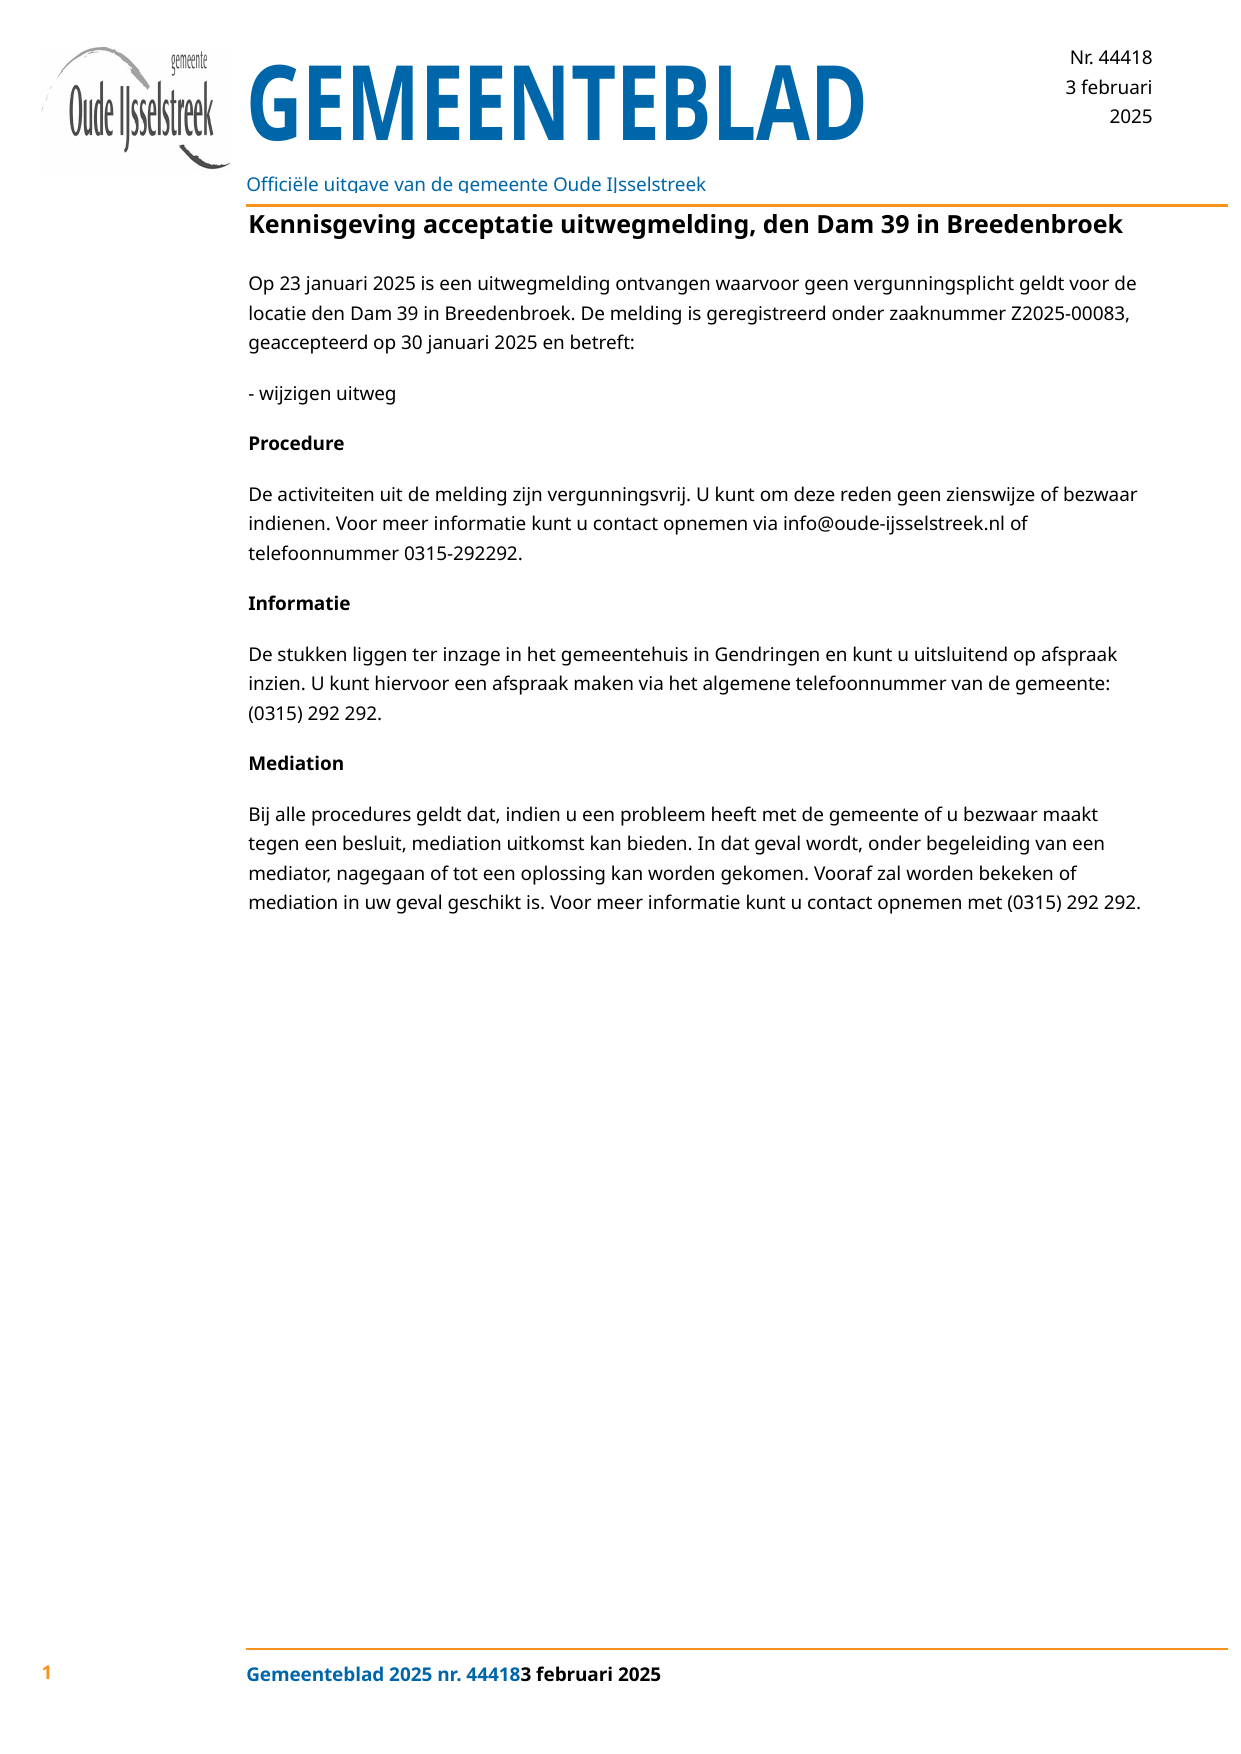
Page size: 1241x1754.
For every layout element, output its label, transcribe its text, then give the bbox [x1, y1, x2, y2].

text Procedure [248, 430, 1152, 456]
text - wijzigen uitweg [248, 380, 1152, 406]
text Op 23 januari 2025 is een uitwegmelding ontvangen waarvoor geen vergunningsplicht geldt voor de locatie den Dam 39 in Breedenbroek. De melding is geregistreerd onder zaaknummer Z2025-00083, geaccepteerd op 30 januari 2025 en betreft: [248, 270, 1152, 355]
text Informatie [248, 590, 1152, 616]
picture [41, 47, 231, 172]
text De activiteiten uit de melding zijn vergunningsvrij. U kunt om deze reden geen zienswijze of bezwaar indienen. Voor meer informatie kunt u contact opnemen via info@oude-ijsselstreek.nl of telefoonnummer 0315-292292. [248, 481, 1152, 566]
text Kennisgeving acceptatie uitwegmelding, den Dam 39 in Breedenbroek [248, 207, 1152, 241]
text De stukken liggen ter inzage in het gemeentehuis in Gendringen en kunt u uitsluitend op afspraak inzien. U kunt hiervoor een afspraak maken via het algemene telefoonnummer van de gemeente: (0315) 292 292. [248, 641, 1152, 726]
text Bij alle procedures geldt dat, indien u een probleem heeft met de gemeente of u bezwaar maakt tegen een besluit, mediation uitkomst kan bieden. In dat geval wordt, onder begeleiding van een mediator, nagegaan of tot een oplossing kan worden gekomen. Vooraf zal worden bekeken of mediation in uw geval geschikt is. Voor meer informatie kunt u contact opnemen met (0315) 292 292. [248, 801, 1152, 915]
text Mediation [248, 750, 1152, 776]
